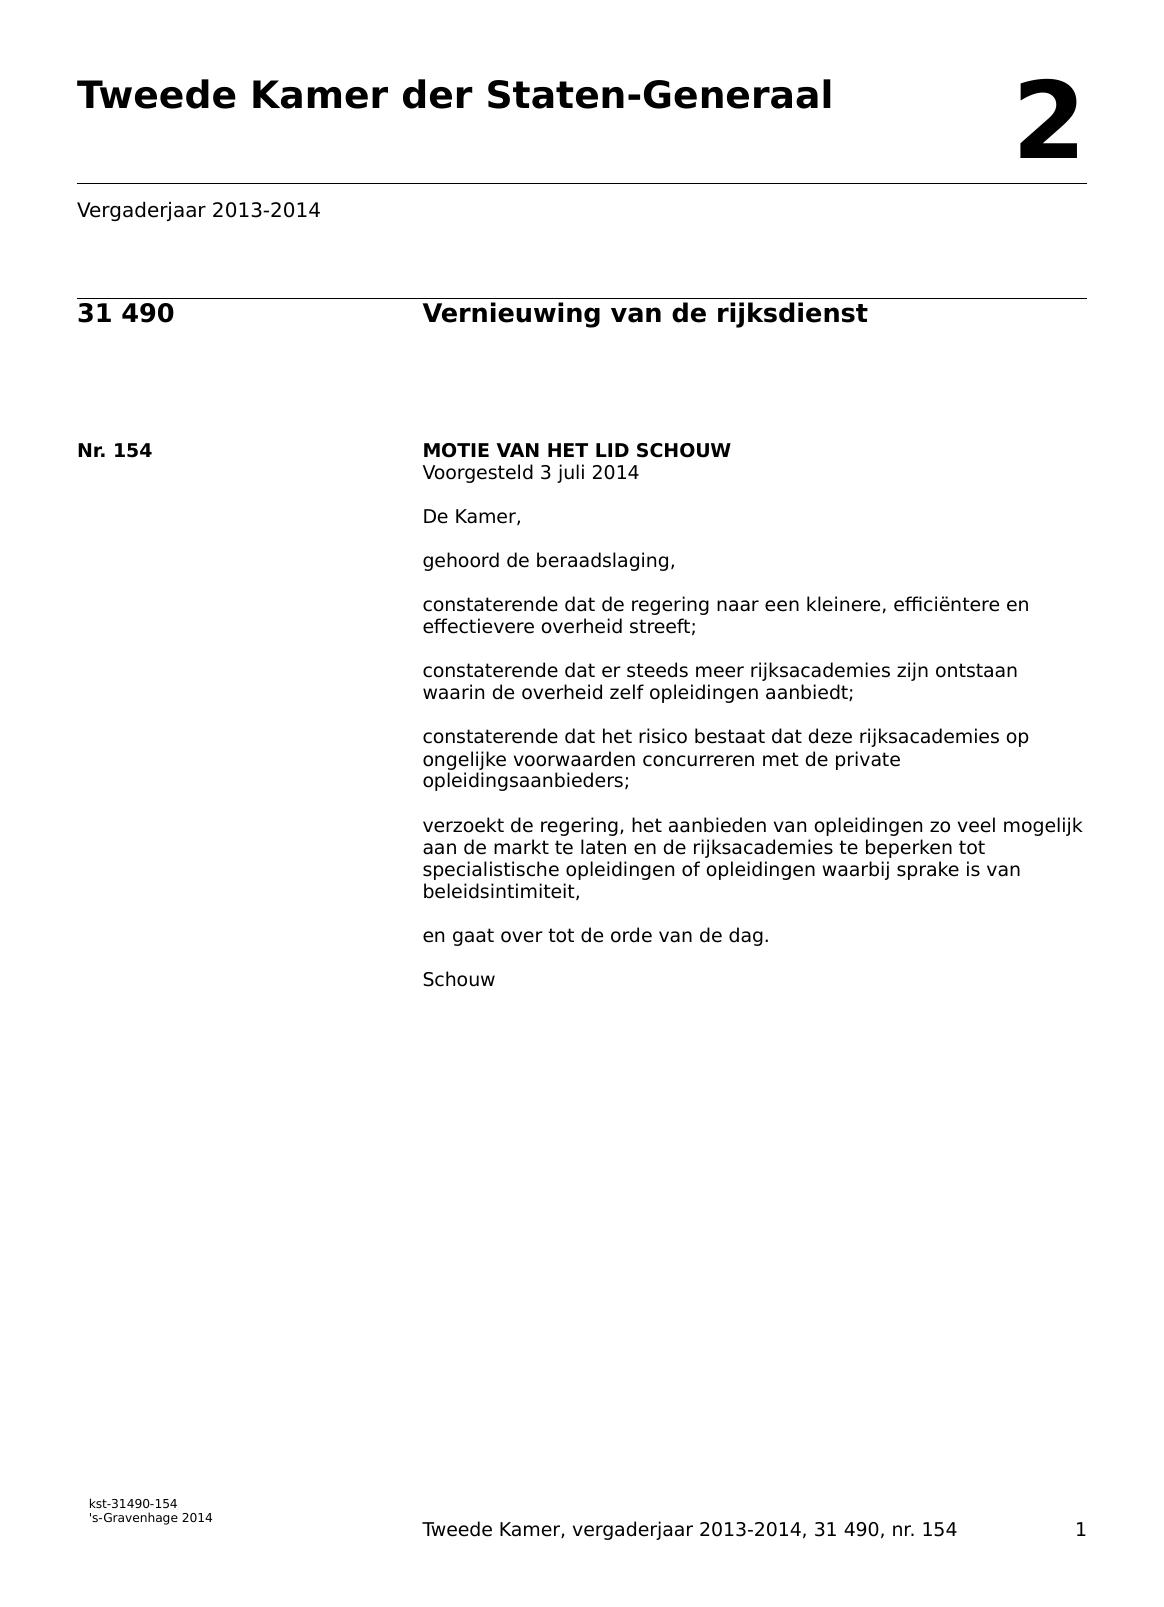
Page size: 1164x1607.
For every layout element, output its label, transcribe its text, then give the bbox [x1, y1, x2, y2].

text constaterende dat er steeds meer rijksacademies zijn ontstaan waarin de overheid zelf opleidingen aanbiedt; [422, 660, 1087, 704]
text constaterende dat de regering naar een kleinere, efficiëntere en effectievere overheid streeft; [422, 594, 1087, 638]
subtitle 31 490 Vernieuwing van de rijksdienst [77, 299, 1087, 329]
text gehoord de beraadslaging, [422, 550, 1087, 572]
text 's-Gravenhage 2014 [88, 1511, 323, 1525]
text verzoekt de regering, het aanbieden van opleidingen zo veel mogelijk aan de markt te laten en de rijksacademies te beperken tot specialistische opleidingen of opleidingen waarbij sprake is van beleidsintimiteit, [422, 814, 1087, 902]
table_header Tweede Kamer der Staten-Generaal [77, 59, 886, 183]
text Voorgesteld 3 juli 2014 [422, 462, 1087, 484]
text en gaat over tot de orde van de dag. [422, 925, 1087, 947]
text constaterende dat het risico bestaat dat deze rijksacademies op ongelijke voorwaarden concurreren met de private opleidingsaanbieders; [422, 726, 1087, 792]
table_header 2 [886, 59, 1087, 183]
text Schouw [422, 969, 1087, 991]
subtitle Nr. 154 MOTIE VAN HET LID SCHOUW [77, 440, 1087, 462]
text kst-31490-154 [88, 1497, 323, 1511]
table_cell Vergaderjaar 2013-2014 [77, 184, 1087, 298]
text De Kamer, [422, 506, 1087, 528]
